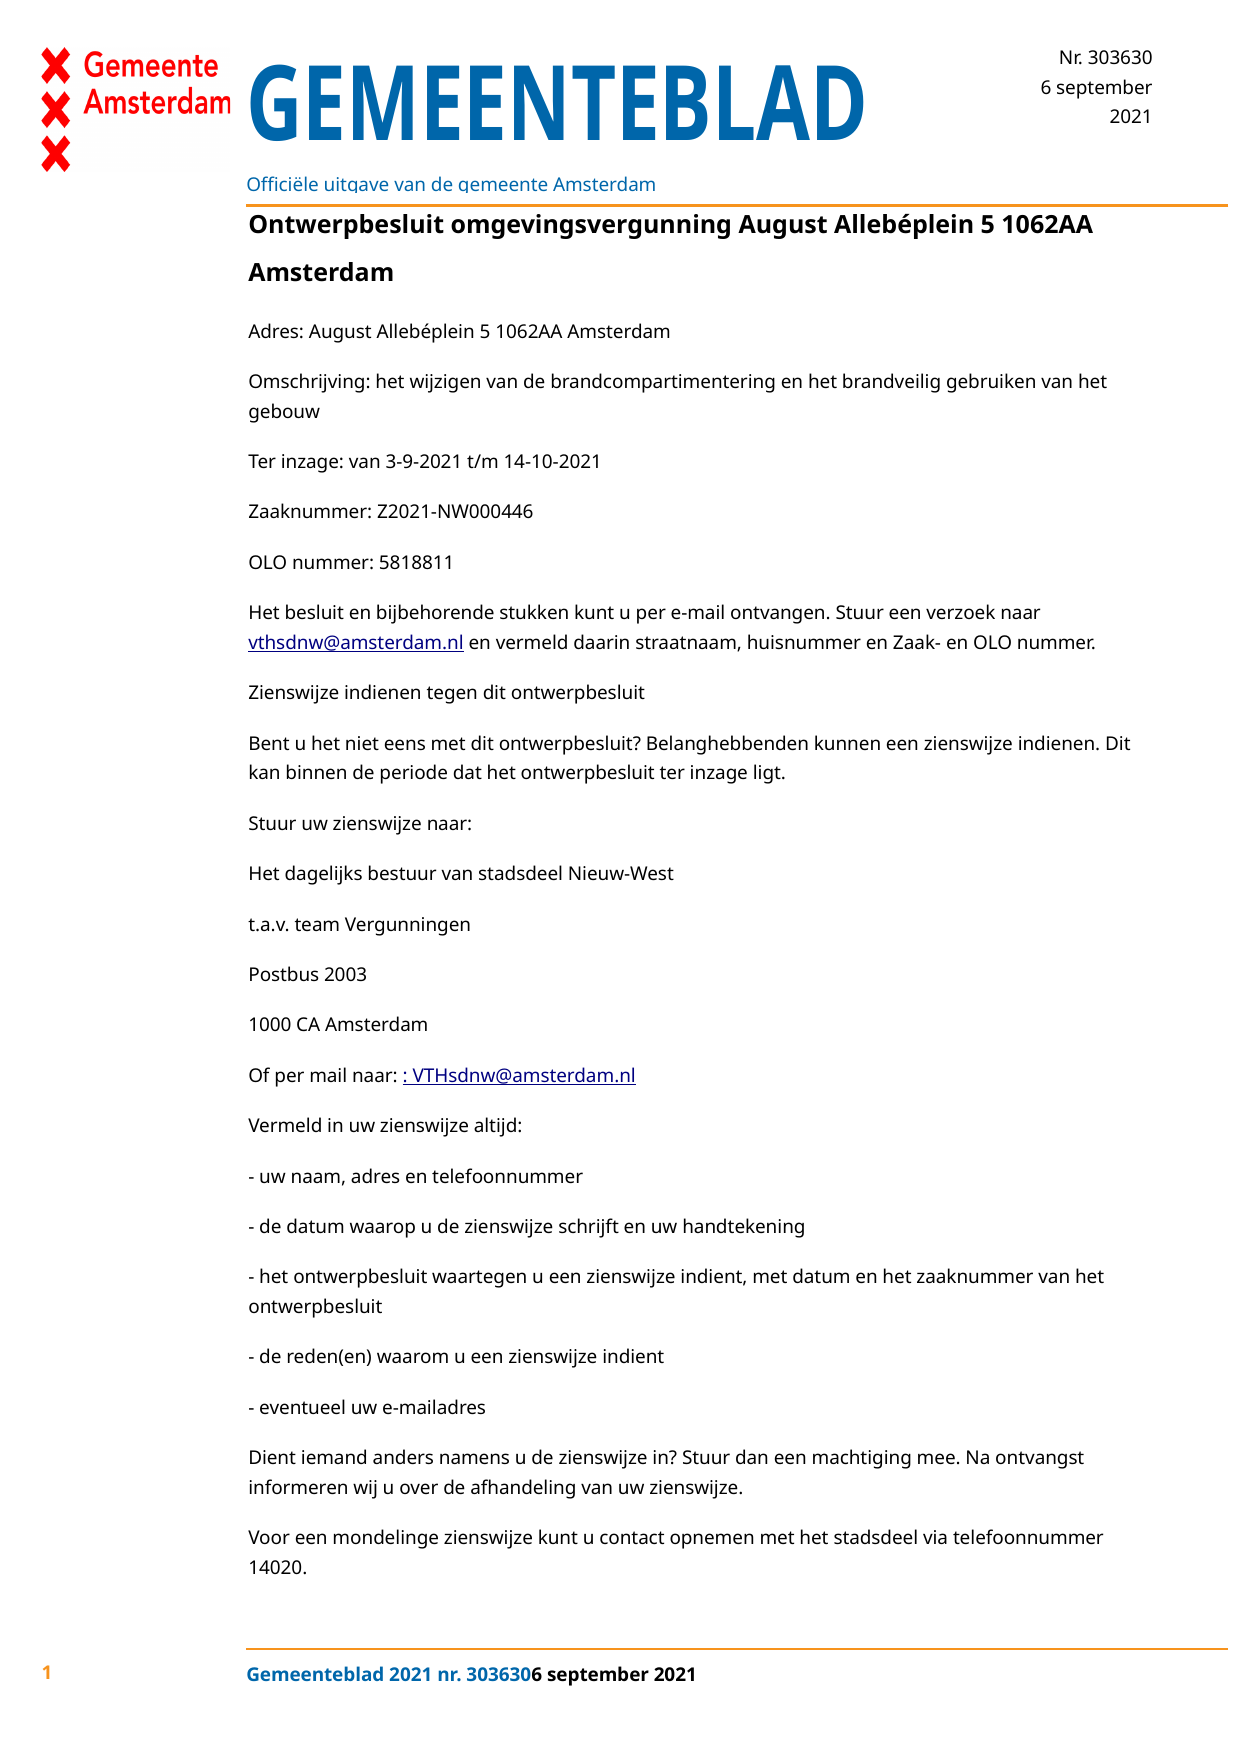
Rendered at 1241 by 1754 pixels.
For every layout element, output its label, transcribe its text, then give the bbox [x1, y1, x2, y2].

text Het dagelijks bestuur van stadsdeel Nieuw-West [248, 860, 1152, 886]
text Of per mail naar: : VTHsdnw@amsterdam.nl [248, 1062, 1152, 1088]
text Het besluit en bijbehorende stukken kunt u per e-mail ontvangen. Stuur een verzoek naar vthsdnw@amsterdam.nl en vermeld daarin straatnaam, huisnummer en Zaak- en OLO nummer. [248, 599, 1152, 655]
text t.a.v. team Vergunningen [248, 911, 1152, 937]
text - uw naam, adres en telefoonnummer [248, 1163, 1152, 1189]
picture [41, 47, 231, 172]
text - de reden(en) waarom u een zienswijze indient [248, 1344, 1152, 1369]
text Bent u het niet eens met dit ontwerpbesluit? Belanghebbenden kunnen een zienswijze indienen. Dit kan binnen de periode dat het ontwerpbesluit ter inzage ligt. [248, 730, 1152, 785]
text - de datum waarop u de zienswijze schrijft en uw handtekening [248, 1213, 1152, 1239]
text Vermeld in uw zienswijze altijd: [248, 1112, 1152, 1138]
text Zaaknummer: Z2021-NW000446 [248, 499, 1152, 524]
text Postbus 2003 [248, 961, 1152, 987]
text Zienswijze indienen tegen dit ontwerpbesluit [248, 679, 1152, 705]
text - eventueel uw e-mailadres [248, 1394, 1152, 1420]
text Ontwerpbesluit omgevingsvergunning August Allebéplein 5 1062AA Amsterdam [248, 207, 1152, 288]
text Omschrijving: het wijzigen van de brandcompartimentering en het brandveilig gebruiken van het gebouw [248, 368, 1152, 424]
text OLO nummer: 5818811 [248, 549, 1152, 575]
text Voor een mondelinge zienswijze kunt u contact opnemen met het stadsdeel via telefoonnummer 14020. [248, 1524, 1152, 1580]
text Dient iemand anders namens u de zienswijze in? Stuur dan een machtiging mee. Na ontvangst informeren wij u over de afhandeling van uw zienswijze. [248, 1444, 1152, 1500]
text Adres: August Allebéplein 5 1062AA Amsterdam [248, 318, 1152, 344]
text 1000 CA Amsterdam [248, 1012, 1152, 1037]
text - het ontwerpbesluit waartegen u een zienswijze indient, met datum en het zaaknummer van het ontwerpbesluit [248, 1264, 1152, 1319]
text Ter inzage: van 3-9-2021 t/m 14-10-2021 [248, 448, 1152, 474]
text Stuur uw zienswijze naar: [248, 810, 1152, 836]
